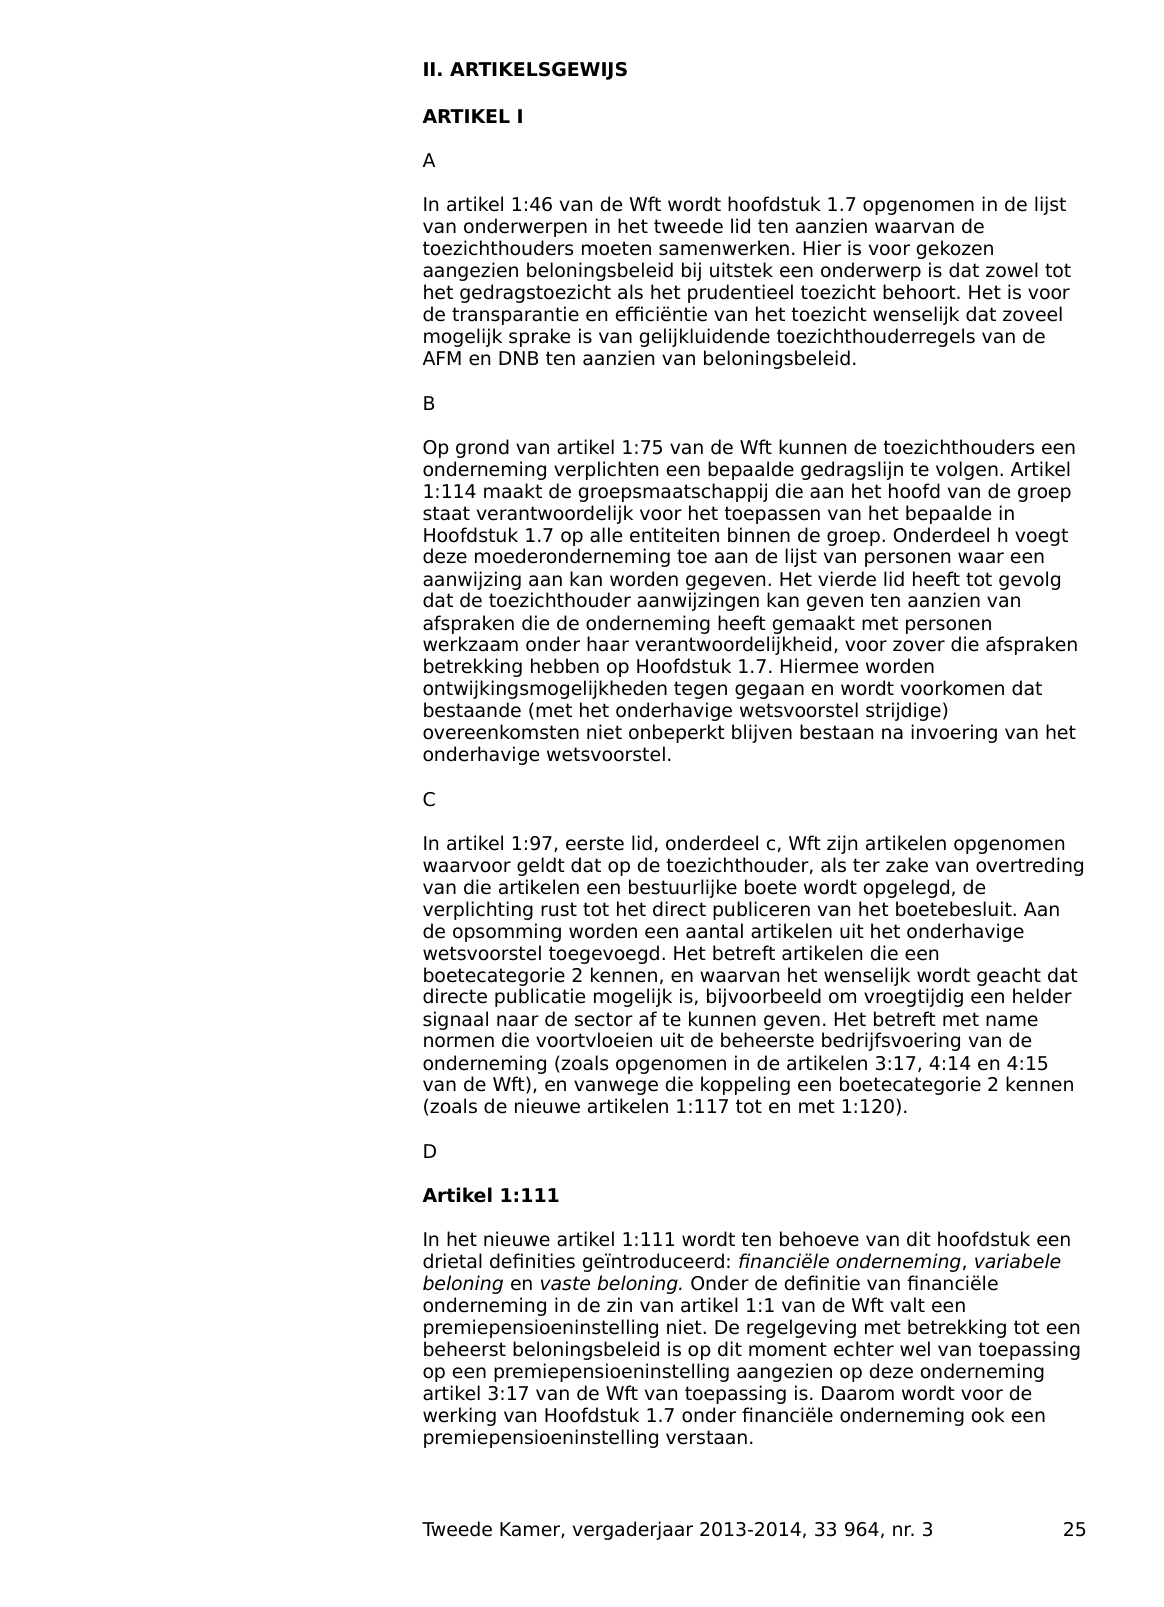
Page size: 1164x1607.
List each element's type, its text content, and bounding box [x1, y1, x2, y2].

text A [422, 150, 1087, 172]
text In het nieuwe artikel 1:111 wordt ten behoeve van dit hoofdstuk een drietal definities geïntroduceerd: financiële onderneming, variabele beloning en vaste beloning. Onder de definitie van financiële onderneming in de zin van artikel 1:1 van de Wft valt een premiepensioeninstelling niet. De regelgeving met betrekking tot een beheerst beloningsbeleid is op dit moment echter wel van toepassing op een premiepensioeninstelling aangezien op deze onderneming artikel 3:17 van de Wft van toepassing is. Daarom wordt voor de werking van Hoofdstuk 1.7 onder financiële onderneming ook een premiepensioeninstelling verstaan. [422, 1229, 1087, 1449]
text Op grond van artikel 1:75 van de Wft kunnen de toezichthouders een onderneming verplichten een bepaalde gedragslijn te volgen. Artikel 1:114 maakt de groepsmaatschappij die aan het hoofd van de groep staat verantwoordelijk voor het toepassen van het bepaalde in Hoofdstuk 1.7 op alle entiteiten binnen de groep. Onderdeel h voegt deze moederonderneming toe aan de lijst van personen waar een aanwijzing aan kan worden gegeven. Het vierde lid heeft tot gevolg dat de toezichthouder aanwijzingen kan geven ten aanzien van afspraken die de onderneming heeft gemaakt met personen werkzaam onder haar verantwoordelijkheid, voor zover die afspraken betrekking hebben op Hoofdstuk 1.7. Hiermee worden ontwijkingsmogelijkheden tegen gegaan en wordt voorkomen dat bestaande (met het onderhavige wetsvoorstel strijdige) overeenkomsten niet onbeperkt blijven bestaan na invoering van het onderhavige wetsvoorstel. [422, 437, 1087, 766]
subtitle II. ARTIKELSGEWIJS [422, 59, 1087, 81]
text C [422, 788, 1087, 810]
text D [422, 1141, 1087, 1162]
subtitle ARTIKEL I [422, 106, 1087, 128]
text In artikel 1:97, eerste lid, onderdeel c, Wft zijn artikelen opgenomen waarvoor geldt dat op de toezichthouder, als ter zake van overtreding van die artikelen een bestuurlijke boete wordt opgelegd, de verplichting rust tot het direct publiceren van het boetebesluit. Aan de opsomming worden een aantal artikelen uit het onderhavige wetsvoorstel toegevoegd. Het betreft artikelen die een boetecategorie 2 kennen, en waarvan het wenselijk wordt geacht dat directe publicatie mogelijk is, bijvoorbeeld om vroegtijdig een helder signaal naar de sector af te kunnen geven. Het betreft met name normen die voortvloeien uit de beheerste bedrijfsvoering van de onderneming (zoals opgenomen in de artikelen 3:17, 4:14 en 4:15 van de Wft), en vanwege die koppeling een boetecategorie 2 kennen (zoals de nieuwe artikelen 1:117 tot en met 1:120). [422, 833, 1087, 1118]
text In artikel 1:46 van de Wft wordt hoofdstuk 1.7 opgenomen in de lijst van onderwerpen in het tweede lid ten aanzien waarvan de toezichthouders moeten samenwerken. Hier is voor gekozen aangezien beloningsbeleid bij uitstek een onderwerp is dat zowel tot het gedragstoezicht als het prudentieel toezicht behoort. Het is voor de transparantie en efficiëntie van het toezicht wenselijk dat zoveel mogelijk sprake is van gelijkluidende toezichthouderregels van de AFM en DNB ten aanzien van beloningsbeleid. [422, 194, 1087, 370]
subtitle Artikel 1:111 [422, 1185, 1087, 1207]
text B [422, 392, 1087, 414]
